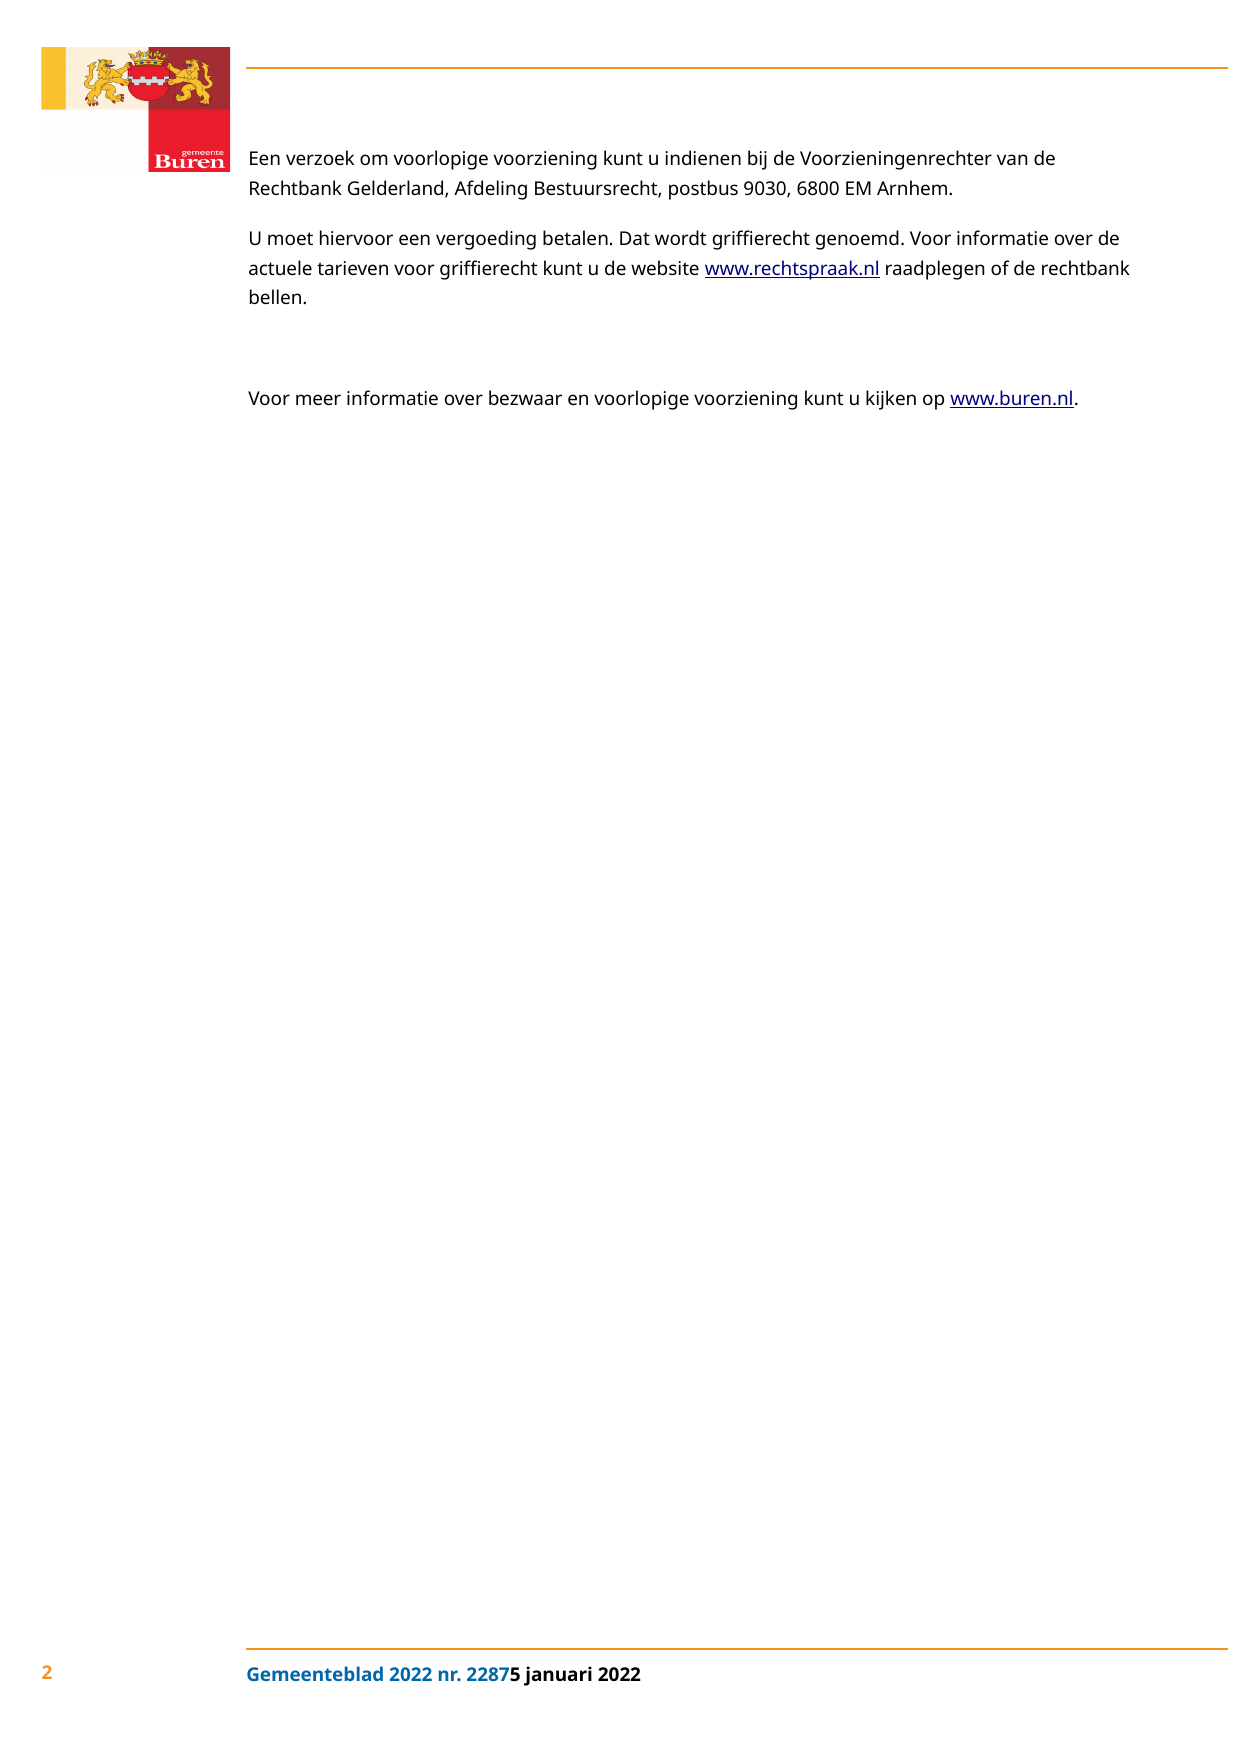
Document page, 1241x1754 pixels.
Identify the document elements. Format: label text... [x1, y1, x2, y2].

picture [41, 47, 231, 172]
text U moet hiervoor een vergoeding betalen. Dat wordt griffierecht genoemd. Voor informatie over de actuele tarieven voor griffierecht kunt u de website www.rechtspraak.nl raadplegen of de rechtbank bellen. [248, 225, 1152, 310]
text Een verzoek om voorlopige voorziening kunt u indienen bij de Voorzieningenrechter van de Rechtbank Gelderland, Afdeling Bestuursrecht, postbus 9030, 6800 EM Arnhem. [248, 145, 1152, 201]
text Voor meer informatie over bezwaar en voorlopige voorziening kunt u kijken op www.buren.nl. [248, 385, 1152, 411]
